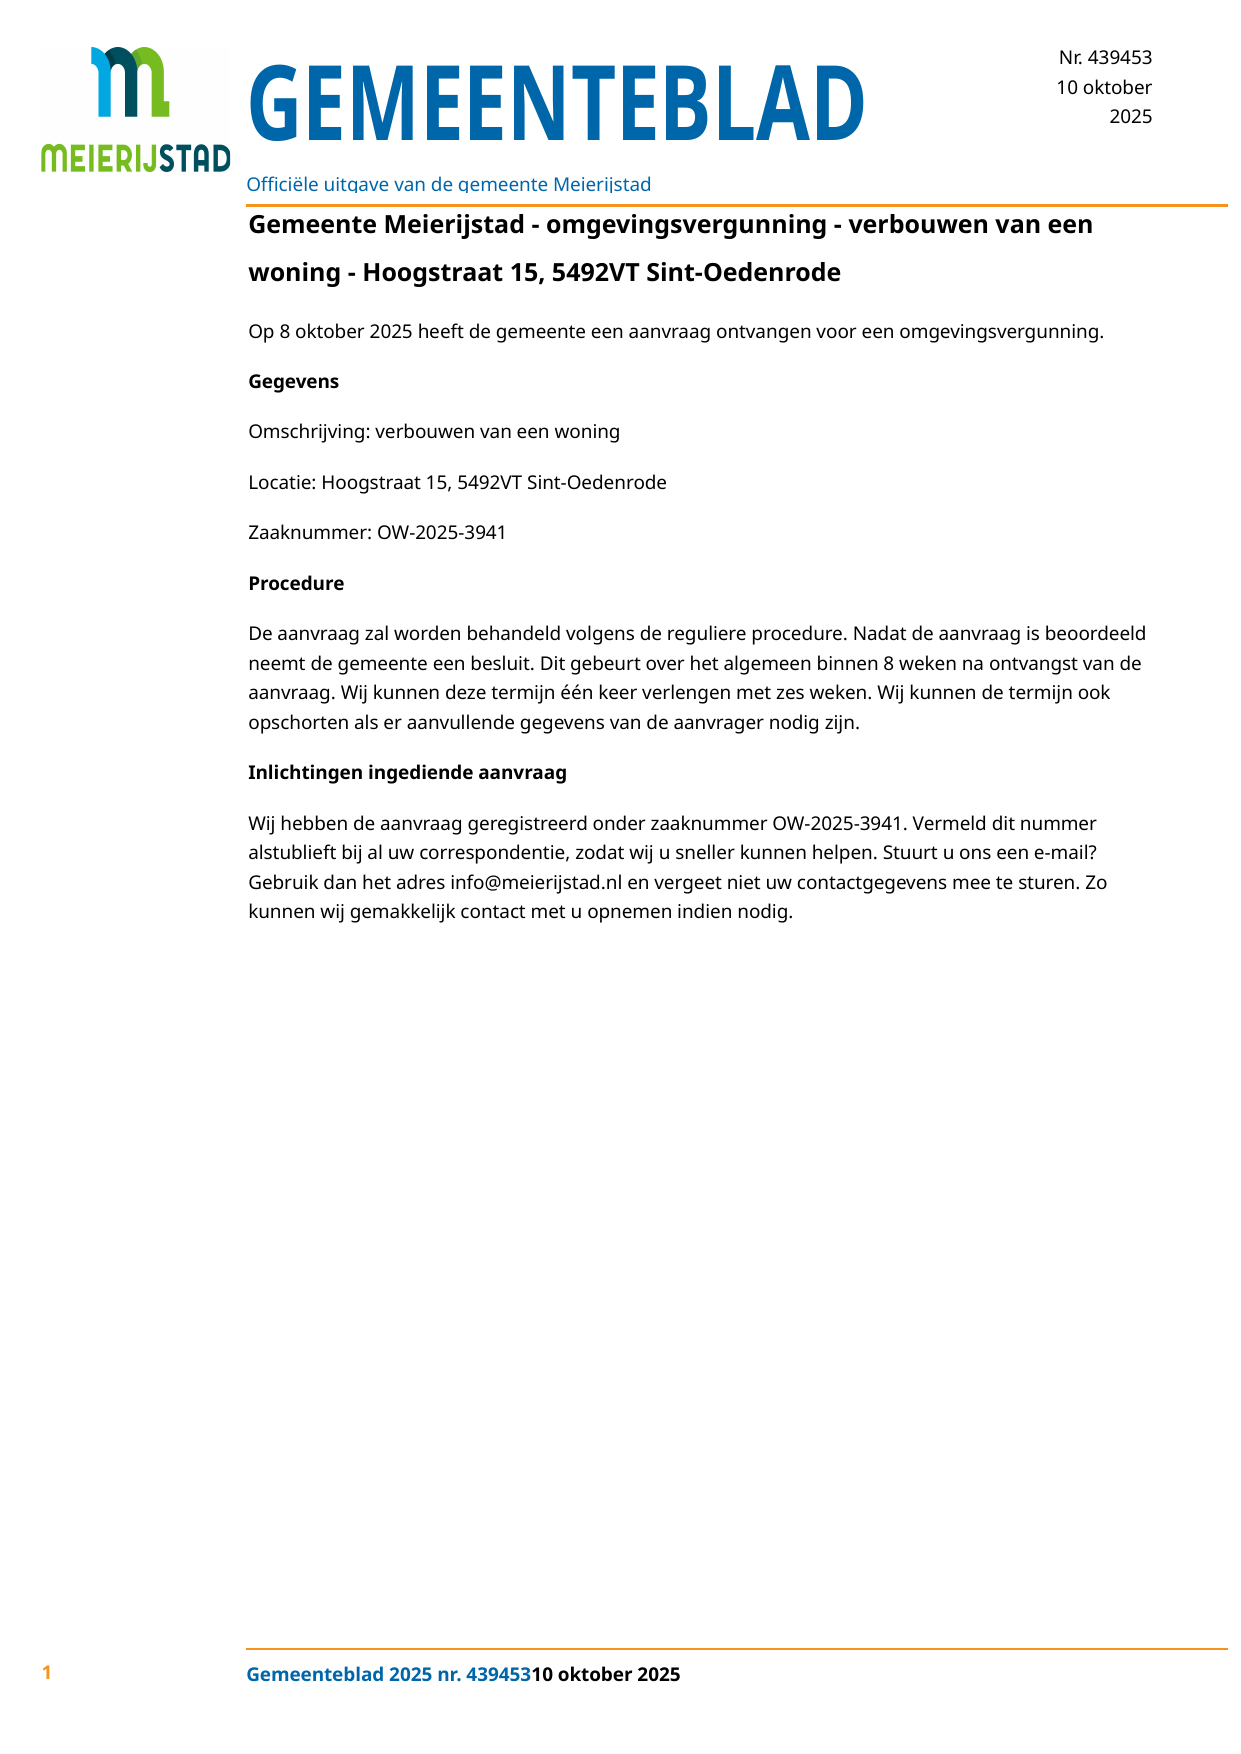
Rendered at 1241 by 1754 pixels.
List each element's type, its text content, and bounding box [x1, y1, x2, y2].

text De aanvraag zal worden behandeld volgens de reguliere procedure. Nadat de aanvraag is beoordeeld neemt de gemeente een besluit. Dit gebeurt over het algemeen binnen 8 weken na ontvangst van de aanvraag. Wij kunnen deze termijn één keer verlengen met zes weken. Wij kunnen de termijn ook opschorten als er aanvullende gegevens van de aanvrager nodig zijn. [248, 620, 1152, 735]
text Wij hebben de aanvraag geregistreerd onder zaaknummer OW-2025-3941. Vermeld dit nummer alstublieft bij al uw correspondentie, zodat wij u sneller kunnen helpen. Stuurt u ons een e-mail? Gebruik dan het adres info@meierijstad.nl en vergeet niet uw contactgegevens mee te sturen. Zo kunnen wij gemakkelijk contact met u opnemen indien nodig. [248, 810, 1152, 924]
text Locatie: Hoogstraat 15, 5492VT Sint-Oedenrode [248, 469, 1152, 495]
text Gegevens [248, 368, 1152, 394]
text Zaaknummer: OW-2025-3941 [248, 519, 1152, 545]
text Omschrijving: verbouwen van een woning [248, 419, 1152, 444]
text Gemeente Meierijstad - omgevingsvergunning - verbouwen van een woning - Hoogstraat 15, 5492VT Sint-Oedenrode [248, 207, 1152, 288]
text Inlichtingen ingediende aanvraag [248, 759, 1152, 785]
picture [41, 47, 231, 172]
text Procedure [248, 570, 1152, 596]
text Op 8 oktober 2025 heeft de gemeente een aanvraag ontvangen voor een omgevingsvergunning. [248, 318, 1152, 344]
